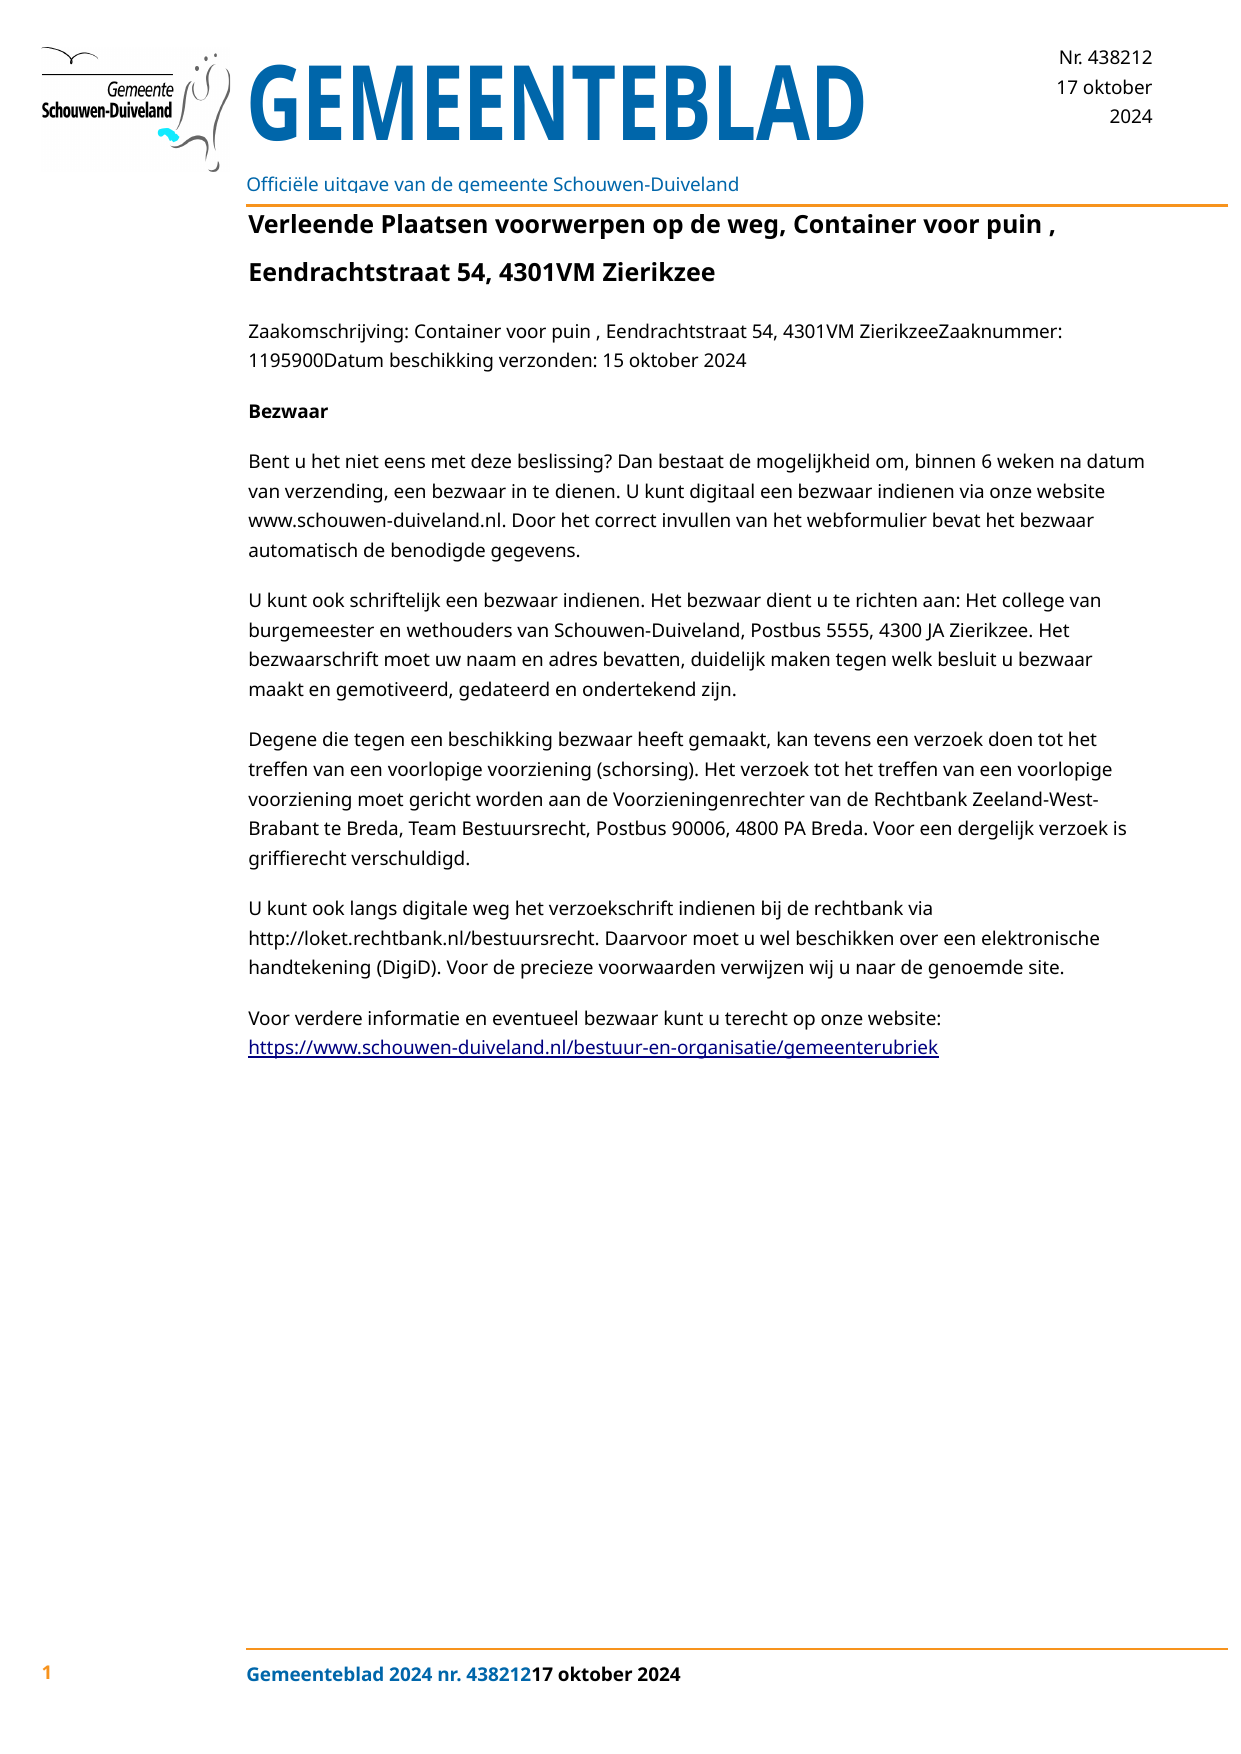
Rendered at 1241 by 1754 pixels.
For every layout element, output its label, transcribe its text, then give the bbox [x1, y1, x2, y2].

text Verleende Plaatsen voorwerpen op de weg, Container voor puin , Eendrachtstraat 54, 4301VM Zierikzee [248, 207, 1152, 288]
picture [41, 47, 231, 172]
text Voor verdere informatie en eventueel bezwaar kunt u terecht op onze website: https://www.schouwen-duiveland.nl/bestuur-en-organisatie/gemeenterubriek [248, 1005, 1152, 1060]
text U kunt ook langs digitale weg het verzoekschrift indienen bij de rechtbank via http://loket.rechtbank.nl/bestuursrecht. Daarvoor moet u wel beschikken over een elektronische handtekening (DigiD). Voor de precieze voorwaarden verwijzen wij u naar de genoemde site. [248, 895, 1152, 980]
text Bezwaar [248, 398, 1152, 424]
text Bent u het niet eens met deze beslissing? Dan bestaat de mogelijkheid om, binnen 6 weken na datum van verzending, een bezwaar in te dienen. U kunt digitaal een bezwaar indienen via onze website www.schouwen-duiveland.nl. Door het correct invullen van het webformulier bevat het bezwaar automatisch de benodigde gegevens. [248, 448, 1152, 563]
text Zaakomschrijving: Container voor puin , Eendrachtstraat 54, 4301VM ZierikzeeZaaknummer: 1195900Datum beschikking verzonden: 15 oktober 2024 [248, 318, 1152, 373]
text U kunt ook schriftelijk een bezwaar indienen. Het bezwaar dient u te richten aan: Het college van burgemeester en wethouders van Schouwen-Duiveland, Postbus 5555, 4300 JA Zierikzee. Het bezwaarschrift moet uw naam en adres bevatten, duidelijk maken tegen welk besluit u bezwaar maakt en gemotiveerd, gedateerd en ondertekend zijn. [248, 587, 1152, 702]
text Degene die tegen een beschikking bezwaar heeft gemaakt, kan tevens een verzoek doen tot het treffen van een voorlopige voorziening (schorsing). Het verzoek tot het treffen van een voorlopige voorziening moet gericht worden aan de Voorzieningenrechter van de Rechtbank Zeeland-West-Brabant te Breda, Team Bestuursrecht, Postbus 90006, 4800 PA Breda. Voor een dergelijk verzoek is griffierecht verschuldigd. [248, 727, 1152, 871]
